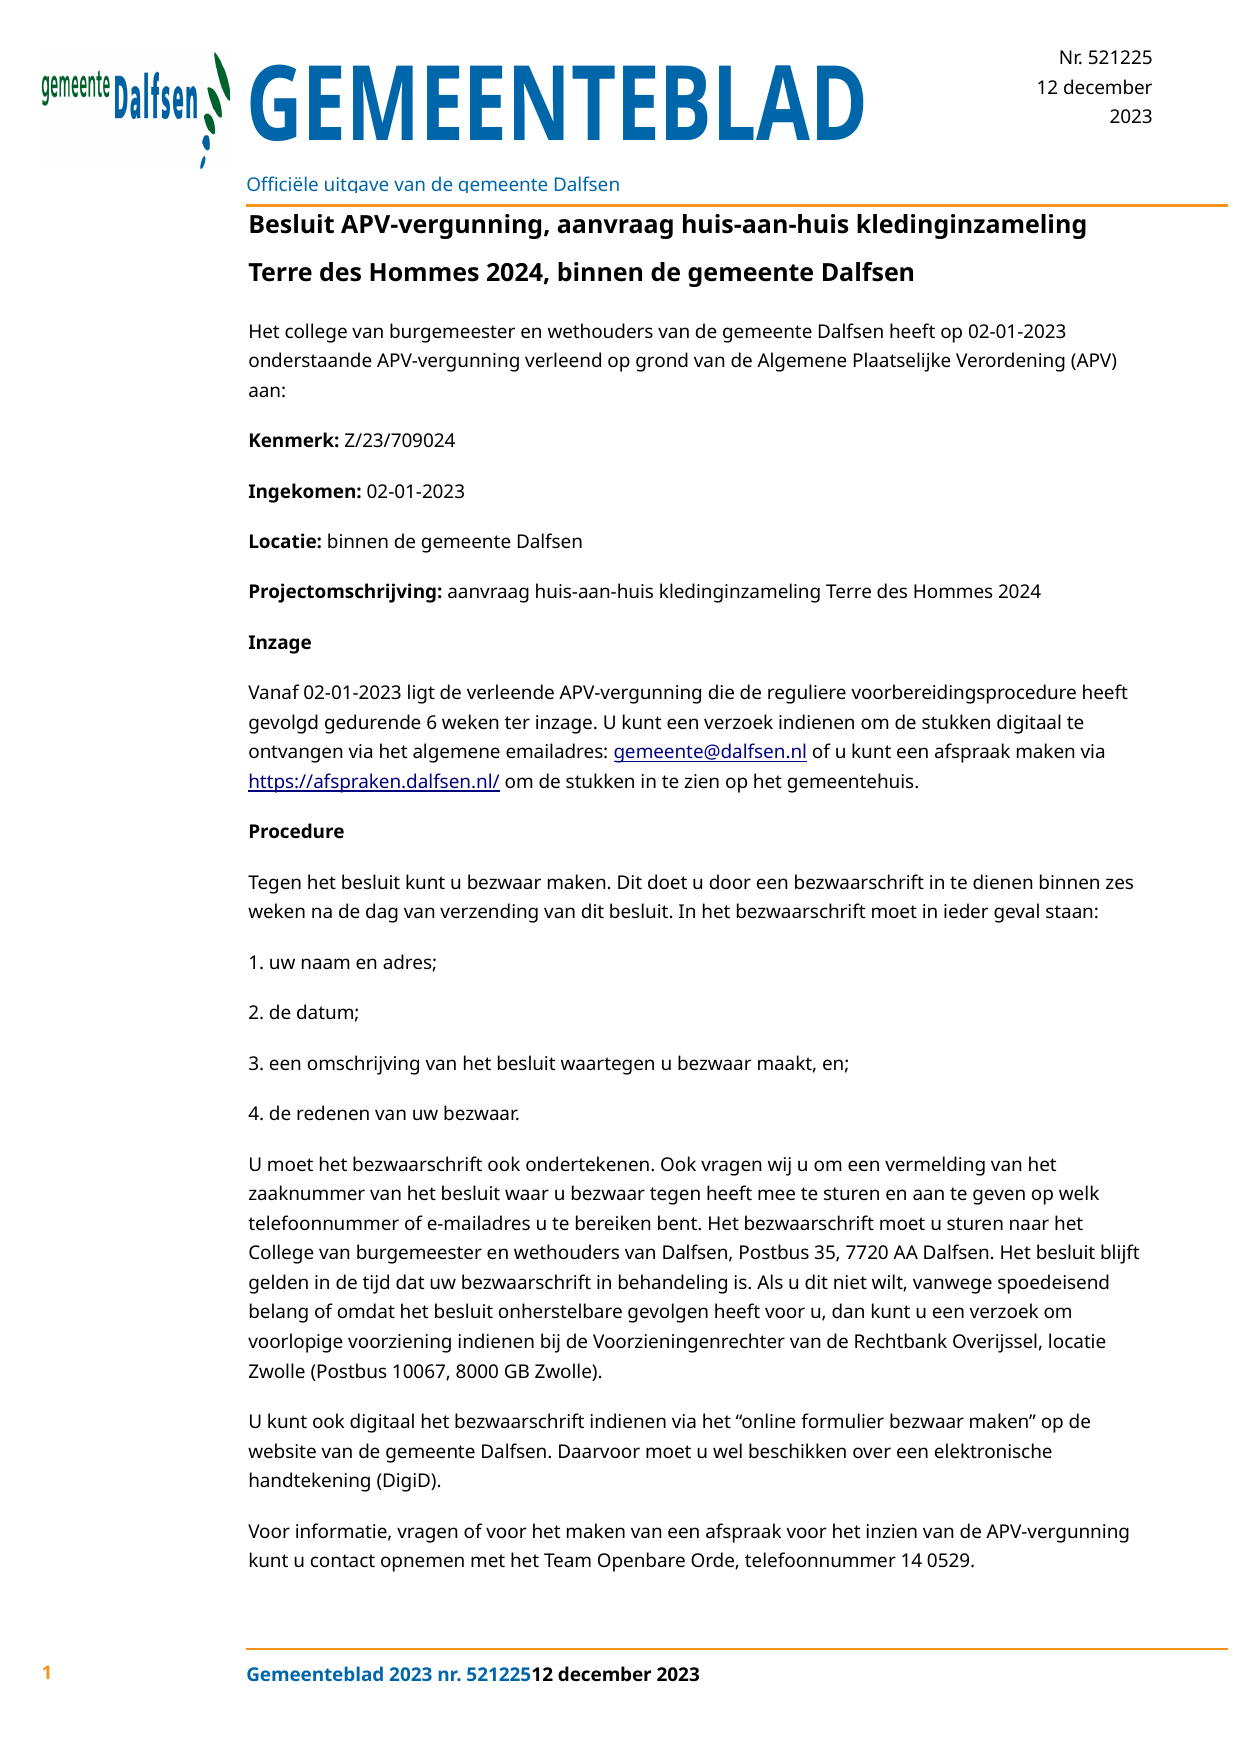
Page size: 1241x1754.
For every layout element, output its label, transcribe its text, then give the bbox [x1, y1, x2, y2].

text 1. uw naam en adres; [248, 949, 1152, 975]
text Tegen het besluit kunt u bezwaar maken. Dit doet u door een bezwaarschrift in te dienen binnen zes weken na de dag van verzending van dit besluit. In het bezwaarschrift moet in ieder geval staan: [248, 869, 1152, 924]
text Besluit APV-vergunning, aanvraag huis-aan-huis kledinginzameling Terre des Hommes 2024, binnen de gemeente Dalfsen [248, 207, 1152, 288]
text Het college van burgemeester en wethouders van de gemeente Dalfsen heeft op 02-01-2023 onderstaande APV-vergunning verleend op grond van de Algemene Plaatselijke Verordening (APV) aan: [248, 318, 1152, 403]
text Ingekomen: 02-01-2023 [248, 478, 1152, 504]
text Inzage [248, 629, 1152, 655]
picture [41, 47, 231, 172]
text 2. de datum; [248, 999, 1152, 1025]
text 4. de redenen van uw bezwaar. [248, 1100, 1152, 1126]
text Kenmerk: Z/23/709024 [248, 427, 1152, 453]
text Locatie: binnen de gemeente Dalfsen [248, 528, 1152, 554]
text 3. een omschrijving van het besluit waartegen u bezwaar maakt, en; [248, 1050, 1152, 1076]
text U kunt ook digitaal het bezwaarschrift indienen via het “online formulier bezwaar maken” op de website van de gemeente Dalfsen. Daarvoor moet u wel beschikken over een elektronische handtekening (DigiD). [248, 1408, 1152, 1493]
text Projectomschrijving: aanvraag huis-aan-huis kledinginzameling Terre des Hommes 2024 [248, 579, 1152, 604]
text U moet het bezwaarschrift ook ondertekenen. Ook vragen wij u om een vermelding van het zaaknummer van het besluit waar u bezwaar tegen heeft mee te sturen en aan te geven op welk telefoonnummer of e-mailadres u te bereiken bent. Het bezwaarschrift moet u sturen naar het College van burgemeester en wethouders van Dalfsen, Postbus 35, 7720 AA Dalfsen. Het besluit blijft gelden in de tijd dat uw bezwaarschrift in behandeling is. Als u dit niet wilt, vanwege spoedeisend belang of omdat het besluit onherstelbare gevolgen heeft voor u, dan kunt u een verzoek om voorlopige voorziening indienen bij de Voorzieningenrechter van de Rechtbank Overijssel, locatie Zwolle (Postbus 10067, 8000 GB Zwolle). [248, 1151, 1152, 1384]
text Procedure [248, 819, 1152, 844]
text Vanaf 02-01-2023 ligt de verleende APV-vergunning die de reguliere voorbereidingsprocedure heeft gevolgd gedurende 6 weken ter inzage. U kunt een verzoek indienen om de stukken digitaal te ontvangen via het algemene emailadres: gemeente@dalfsen.nl of u kunt een afspraak maken via https://afspraken.dalfsen.nl/ om de stukken in te zien op het gemeentehuis. [248, 679, 1152, 794]
text Voor informatie, vragen of voor het maken van een afspraak voor het inzien van de APV-vergunning kunt u contact opnemen met het Team Openbare Orde, telefoonnummer 14 0529. [248, 1518, 1152, 1573]
